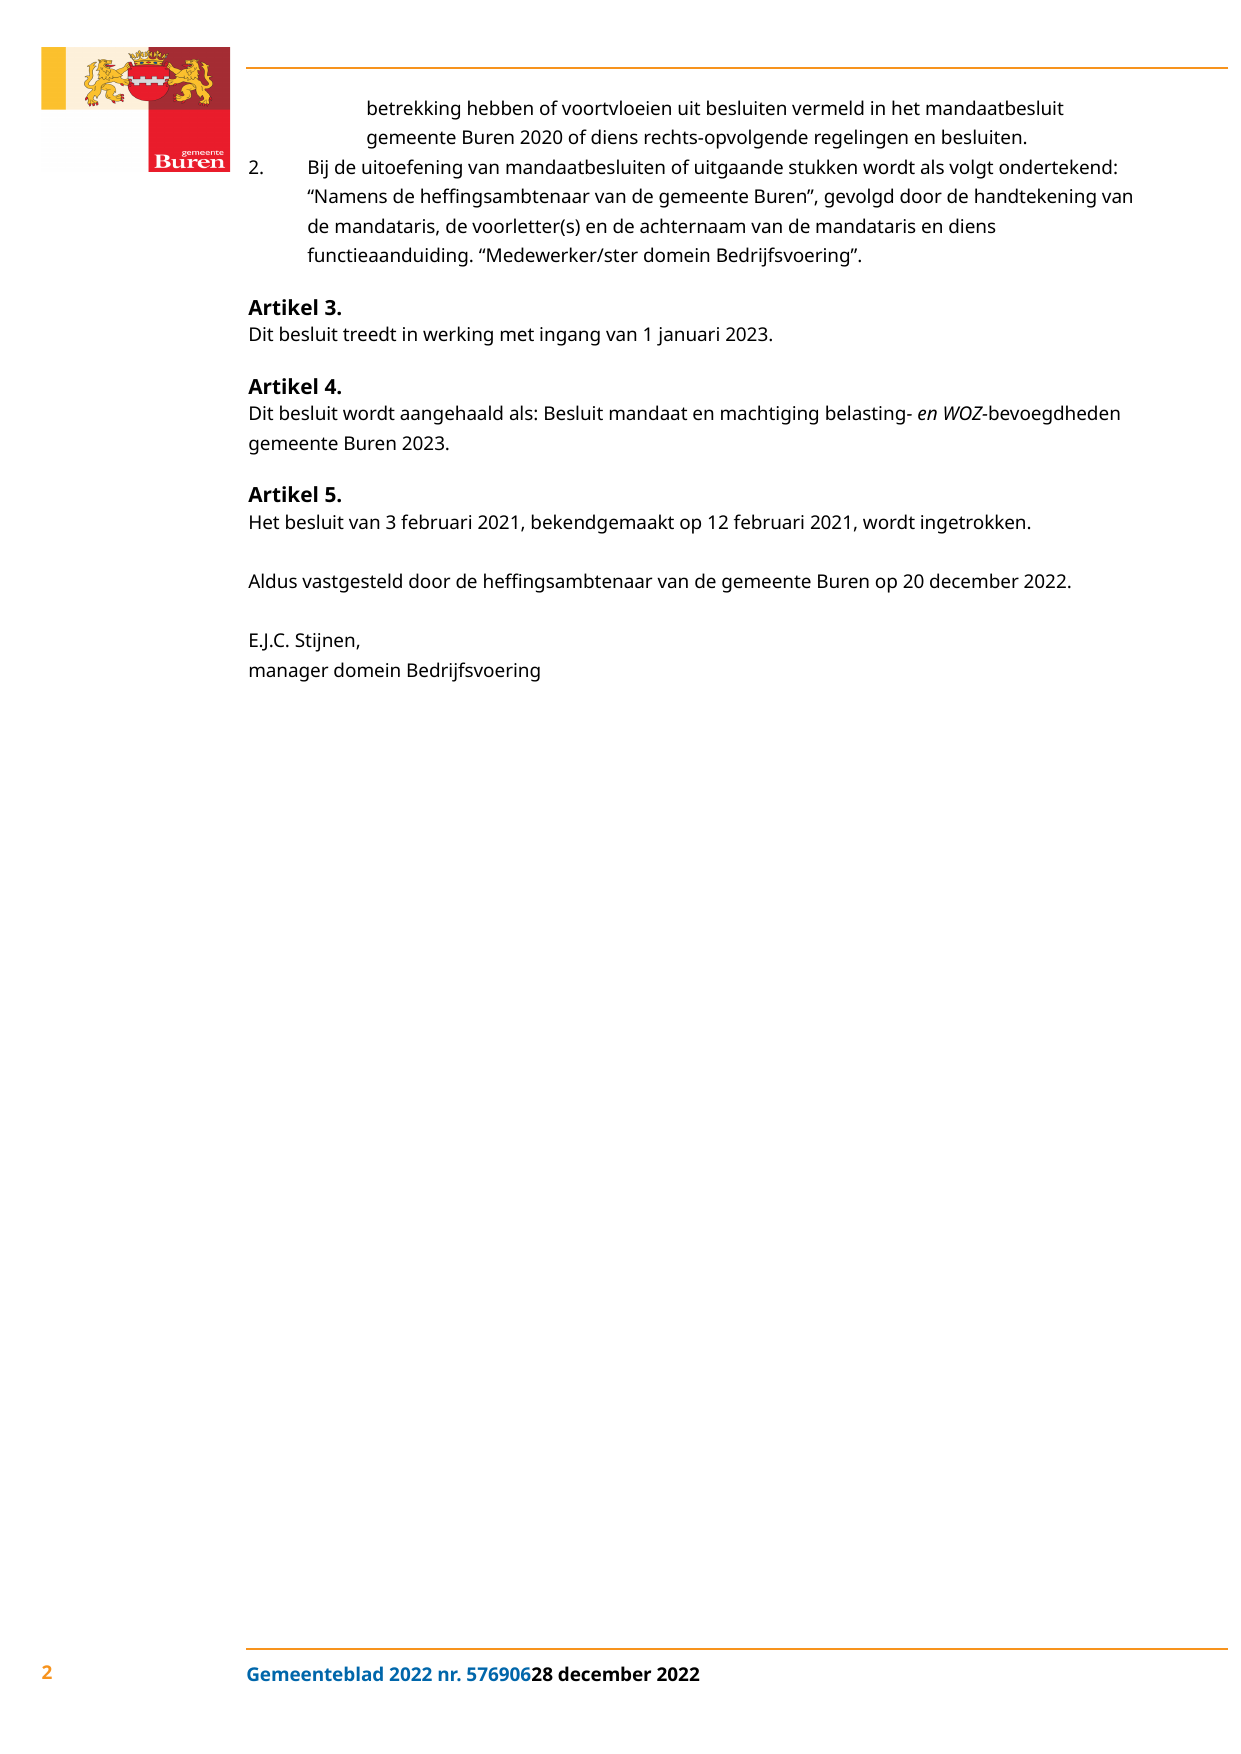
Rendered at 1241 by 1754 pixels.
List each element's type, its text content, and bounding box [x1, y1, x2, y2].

text Artikel 4. [248, 372, 1152, 400]
text Dit besluit wordt aangehaald als: Besluit mandaat en machtiging belasting- en WOZ-bevoegdheden gemeente Buren 2023. [248, 400, 1152, 456]
text E.J.C. Stijnen, [248, 627, 1152, 653]
text Artikel 5. [248, 480, 1152, 509]
picture [41, 47, 231, 172]
list betrekking hebben of voortvloeien uit besluiten vermeld in het mandaatbesluit gemeente Buren 2020 of diens rechts-opvolgende regelingen en besluiten. [307, 95, 1152, 150]
text Dit besluit treedt in werking met ingang van 1 januari 2023. [248, 322, 1152, 347]
text Het besluit van 3 februari 2021, bekendgemaakt op 12 februari 2021, wordt ingetrokken. [248, 509, 1152, 534]
list Bij de uitoefening van mandaatbesluiten of uitgaande stukken wordt als volgt ondertekend: “Namens de heffingsambtenaar van de gemeente Buren”, gevolgd door de handtekening van de mandataris, de voorletter(s) en de achternaam van de mandataris en diens functieaanduiding. “Medewerker/ster domein Bedrijfsvoering”. [248, 154, 1152, 268]
text Artikel 3. [248, 293, 1152, 322]
text manager domein Bedrijfsvoering [248, 657, 1152, 682]
text Aldus vastgesteld door de heffingsambtenaar van de gemeente Buren op 20 december 2022. [248, 568, 1152, 594]
